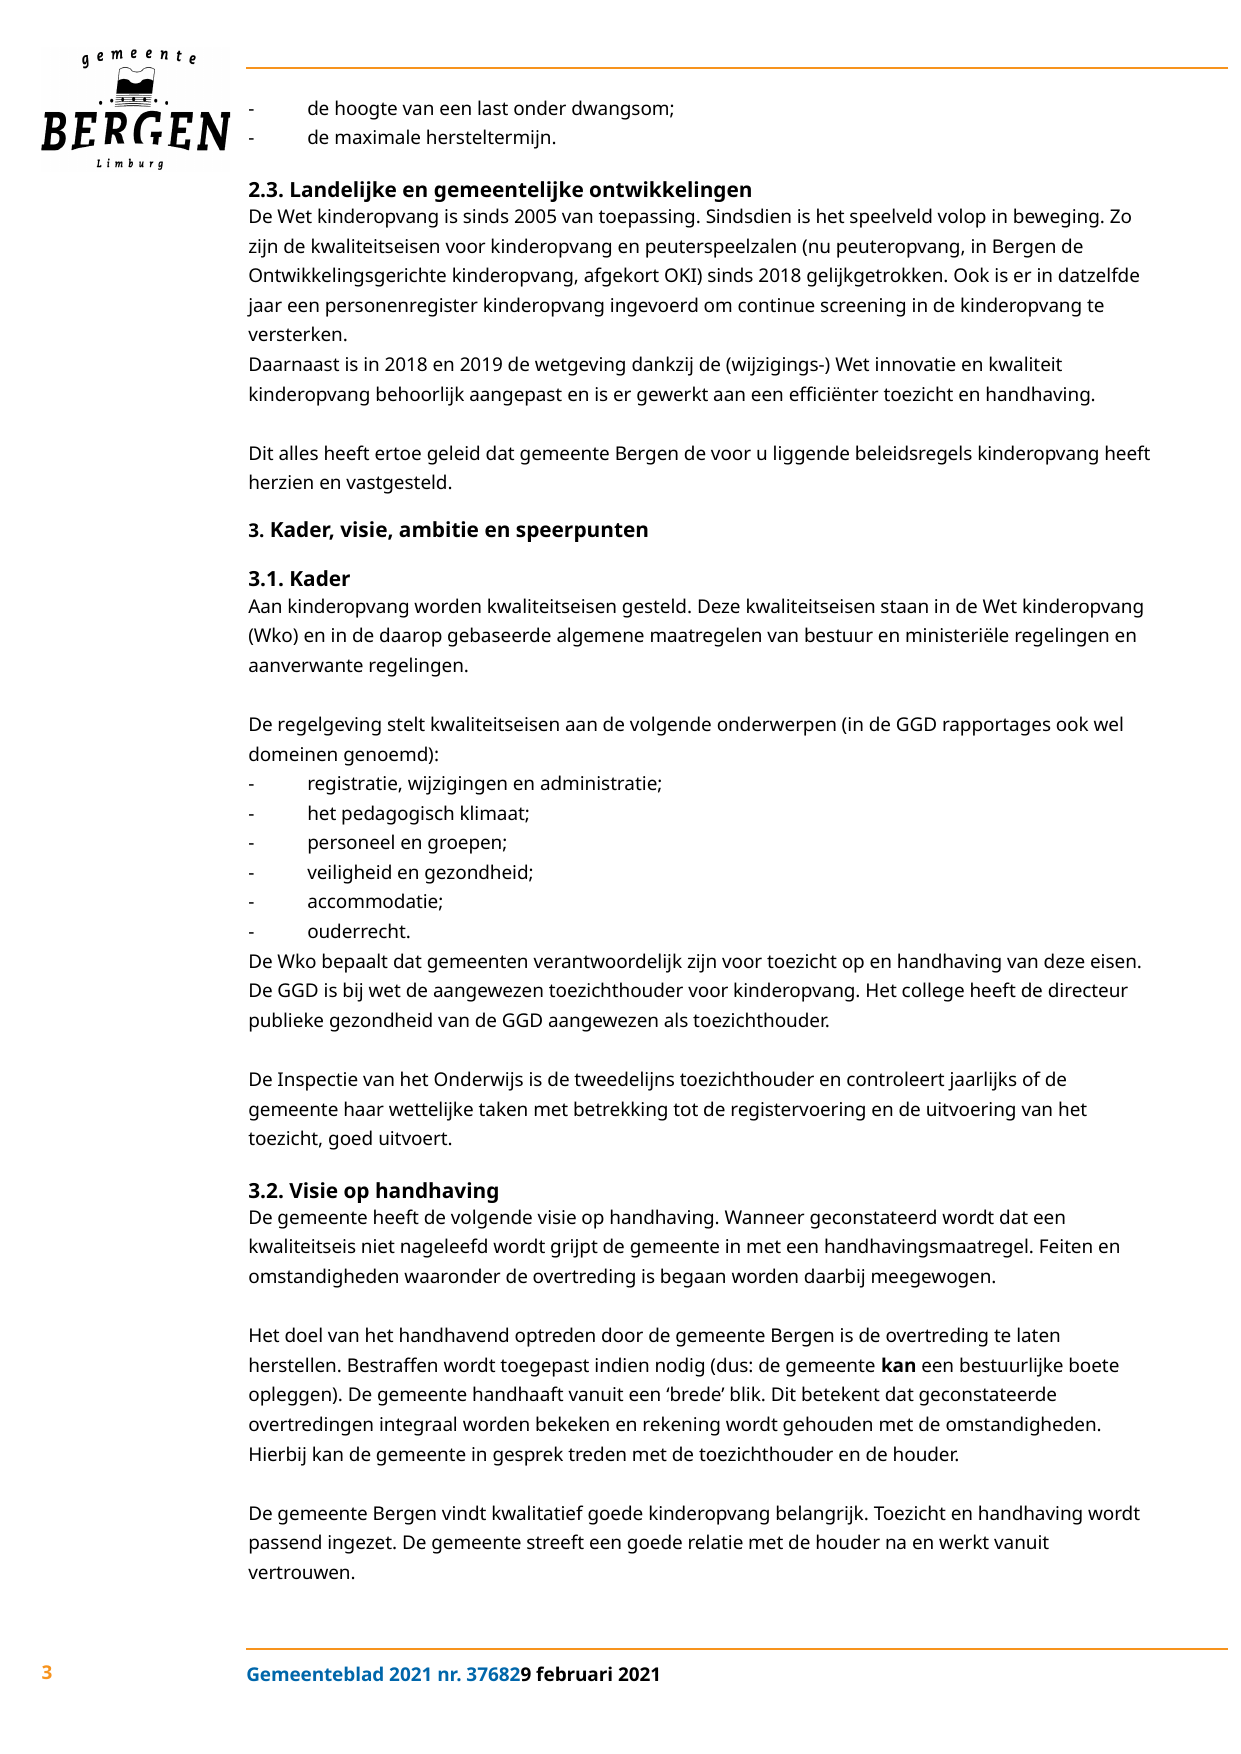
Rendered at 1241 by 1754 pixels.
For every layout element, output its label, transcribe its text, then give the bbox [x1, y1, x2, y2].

text Daarnaast is in 2018 en 2019 de wetgeving dankzij de (wijzigings-) Wet innovatie en kwaliteit kinderopvang behoorlijk aangepast en is er gewerkt aan een efficiënter toezicht en handhaving. [248, 351, 1152, 406]
list de maximale hersteltermijn. [248, 124, 1152, 150]
list veiligheid en gezondheid; [248, 859, 1152, 885]
picture [41, 47, 231, 172]
list het pedagogisch klimaat; [248, 800, 1152, 826]
text De gemeente heeft de volgende visie op handhaving. Wanneer geconstateerd wordt dat een kwaliteitseis niet nageleefd wordt grijpt de gemeente in met een handhavingsmaatregel. Feiten en omstandigheden waaronder de overtreding is begaan worden daarbij meegewogen. [248, 1204, 1152, 1289]
text Dit alles heeft ertoe geleid dat gemeente Bergen de voor u liggende beleidsregels kinderopvang heeft herzien en vastgesteld. [248, 440, 1152, 495]
text De Inspectie van het Onderwijs is de tweedelijns toezichthouder en controleert jaarlijks of de gemeente haar wettelijke taken met betrekking tot de registervoering en de uitvoering van het toezicht, goed uitvoert. [248, 1066, 1152, 1151]
list de hoogte van een last onder dwangsom; [248, 95, 1152, 121]
text 3.1. Kader [248, 564, 1152, 593]
text 3. Kader, visie, ambitie en speerpunten [248, 515, 1152, 543]
text De gemeente Bergen vindt kwalitatief goede kinderopvang belangrijk. Toezicht en handhaving wordt passend ingezet. De gemeente streeft een goede relatie met de houder na en werkt vanuit vertrouwen. [248, 1500, 1152, 1585]
list registratie, wijzigingen en administratie; [248, 770, 1152, 796]
list accommodatie; [248, 889, 1152, 914]
list personeel en groepen; [248, 829, 1152, 855]
text De Wko bepaalt dat gemeenten verantwoordelijk zijn voor toezicht op en handhaving van deze eisen. De GGD is bij wet de aangewezen toezichthouder voor kinderopvang. Het college heeft de directeur publieke gezondheid van de GGD aangewezen als toezichthouder. [248, 948, 1152, 1033]
list ouderrecht. [248, 918, 1152, 944]
text De Wet kinderopvang is sinds 2005 van toepassing. Sindsdien is het speelveld volop in beweging. Zo zijn de kwaliteitseisen voor kinderopvang en peuterspeelzalen (nu peuteropvang, in Bergen de Ontwikkelingsgerichte kinderopvang, afgekort OKI) sinds 2018 gelijkgetrokken. Ook is er in datzelfde jaar een personenregister kinderopvang ingevoerd om continue screening in de kinderopvang te versterken. [248, 203, 1152, 347]
text 3.2. Visie op handhaving [248, 1176, 1152, 1204]
text De regelgeving stelt kwaliteitseisen aan de volgende onderwerpen (in de GGD rapportages ook wel domeinen genoemd): [248, 711, 1152, 766]
text 2.3. Landelijke en gemeentelijke ontwikkelingen [248, 175, 1152, 203]
text Het doel van het handhavend optreden door de gemeente Bergen is de overtreding te laten herstellen. Bestraffen wordt toegepast indien nodig (dus: de gemeente kan een bestuurlijke boete opleggen). De gemeente handhaaft vanuit een ‘brede’ blik. Dit betekent dat geconstateerde overtredingen integraal worden bekeken en rekening wordt gehouden met de omstandigheden. Hierbij kan de gemeente in gesprek treden met de toezichthouder en de houder. [248, 1322, 1152, 1467]
text Aan kinderopvang worden kwaliteitseisen gesteld. Deze kwaliteitseisen staan in de Wet kinderopvang (Wko) en in de daarop gebaseerde algemene maatregelen van bestuur en ministeriële regelingen en aanverwante regelingen. [248, 593, 1152, 678]
